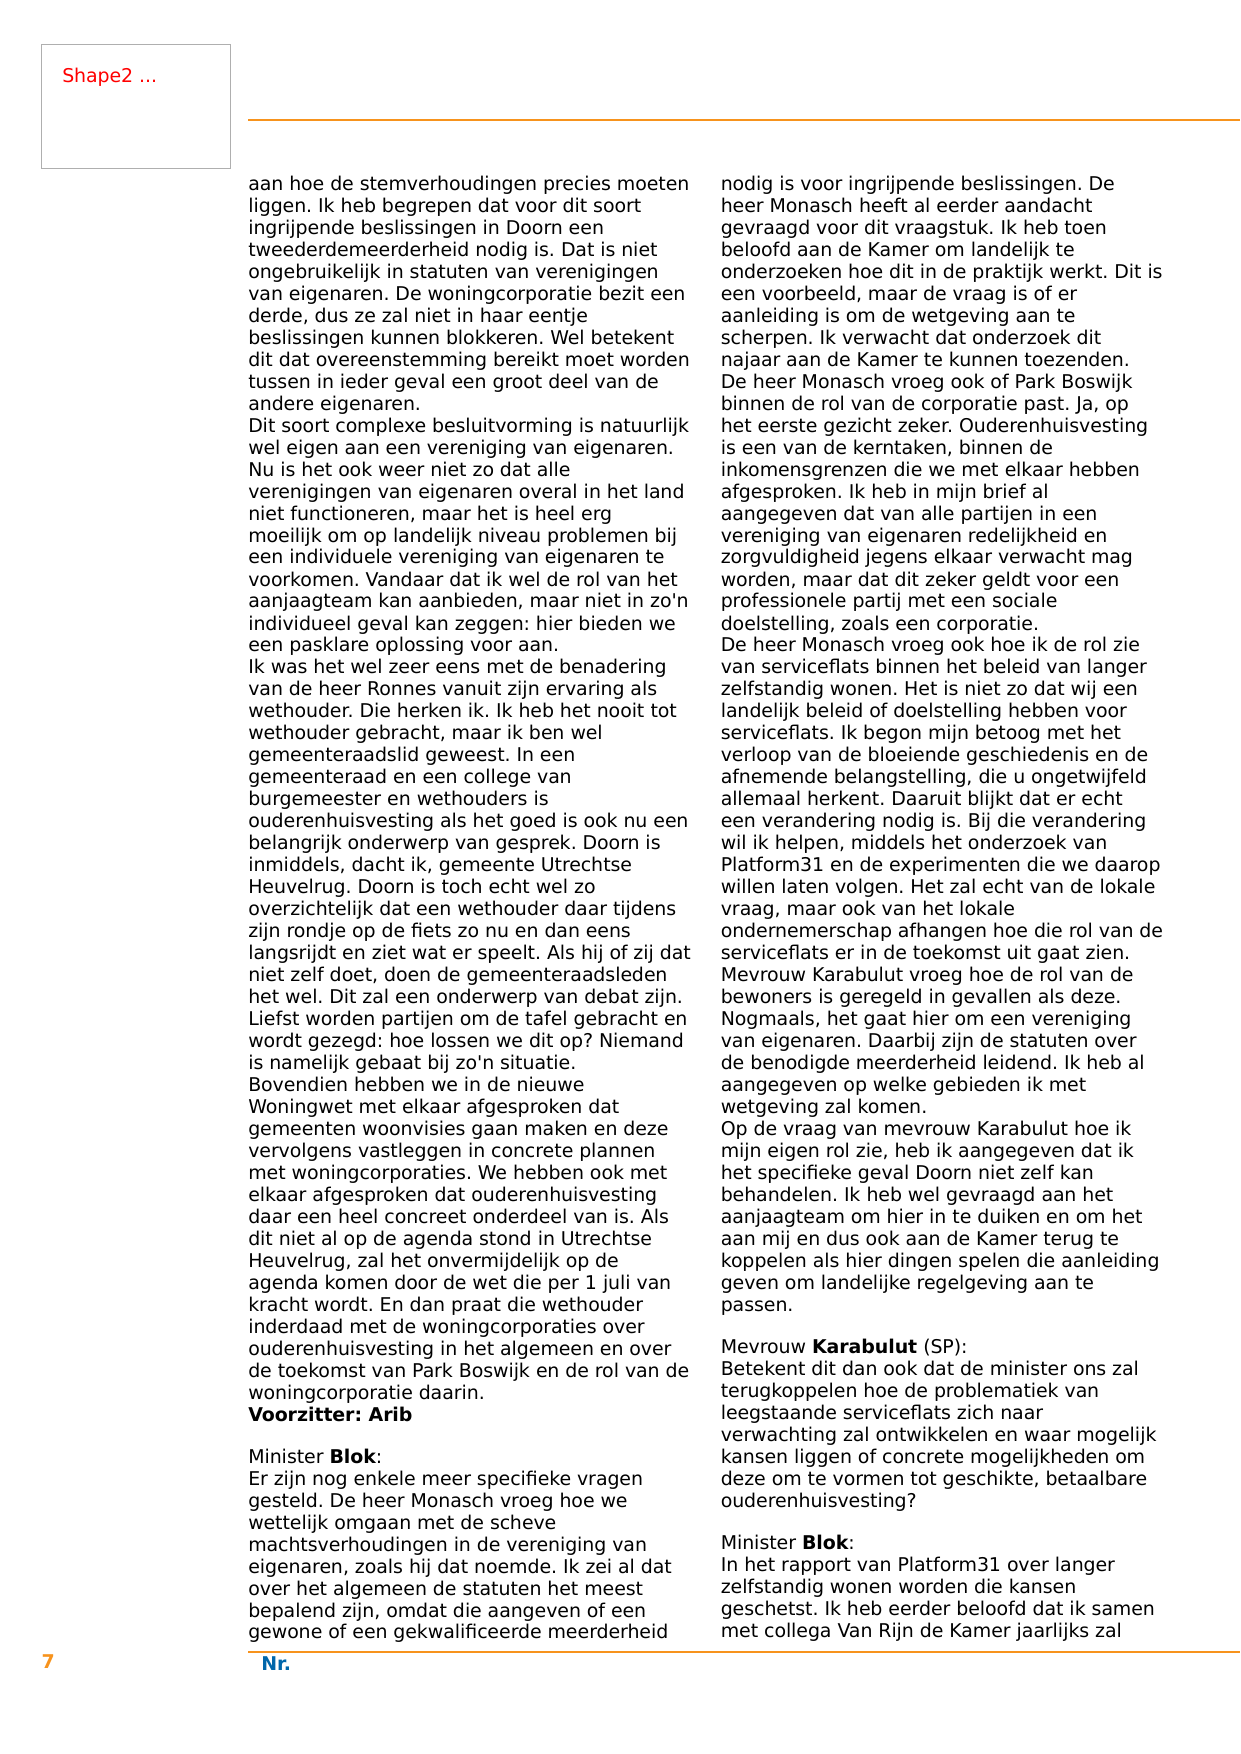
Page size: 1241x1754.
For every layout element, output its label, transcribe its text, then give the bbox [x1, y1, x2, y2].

text De heer Monasch vroeg ook of Park Boswijk binnen de rol van de corporatie past. Ja, op het eerste gezicht zeker. Ouderenhuisvesting is een van de kerntaken, binnen de inkomensgrenzen die we met elkaar hebben afgesproken. Ik heb in mijn brief al aangegeven dat van alle partijen in een vereniging van eigenaren redelijkheid en zorgvuldigheid jegens elkaar verwacht mag worden, maar dat dit zeker geldt voor een professionele partij met een sociale doelstelling, zoals een corporatie. [721, 371, 1163, 634]
text Betekent dit dan ook dat de minister ons zal terugkoppelen hoe de problematiek van leegstaande serviceflats zich naar verwachting zal ontwikkelen en waar mogelijk kansen liggen of concrete mogelijkheden om deze om te vormen tot geschikte, betaalbare ouderenhuisvesting? [721, 1358, 1163, 1512]
text De heer Monasch vroeg ook hoe ik de rol zie van serviceflats binnen het beleid van langer zelfstandig wonen. Het is niet zo dat wij een landelijk beleid of doelstelling hebben voor serviceflats. Ik begon mijn betoog met het verloop van de bloeiende geschiedenis en de afnemende belangstelling, die u ongetwijfeld allemaal herkent. Daaruit blijkt dat er echt een verandering nodig is. Bij die verandering wil ik helpen, middels het onderzoek van Platform31 en de experimenten die we daarop willen laten volgen. Het zal echt van de lokale vraag, maar ook van het lokale ondernemerschap afhangen hoe die rol van de serviceflats er in de toekomst uit gaat zien. [721, 634, 1163, 964]
text nodig is voor ingrijpende beslissingen. De heer Monasch heeft al eerder aandacht gevraagd voor dit vraagstuk. Ik heb toen beloofd aan de Kamer om landelijk te onderzoeken hoe dit in de praktijk werkt. Dit is een voorbeeld, maar de vraag is of er aanleiding is om de wetgeving aan te scherpen. Ik verwacht dat onderzoek dit najaar aan de Kamer te kunnen toezenden. [721, 173, 1163, 371]
text Minister Blok: [721, 1532, 1163, 1553]
text Voorzitter: Arib [248, 1404, 691, 1426]
text Mevrouw Karabulut (SP): [721, 1336, 1163, 1358]
text Er zijn nog enkele meer specifieke vragen gesteld. De heer Monasch vroeg hoe we wettelijk omgaan met de scheve machtsverhoudingen in de vereniging van eigenaren, zoals hij dat noemde. Ik zei al dat over het algemeen de statuten het meest bepalend zijn, omdat die aangeven of een gewone of een gekwalificeerde meerderheid [248, 1468, 691, 1643]
text Op de vraag van mevrouw Karabulut hoe ik mijn eigen rol zie, heb ik aangegeven dat ik het specifieke geval Doorn niet zelf kan behandelen. Ik heb wel gevraagd aan het aanjaagteam om hier in te duiken en om het aan mij en dus ook aan de Kamer terug te koppelen als hier dingen spelen die aanleiding geven om landelijke regelgeving aan te passen. [721, 1118, 1163, 1316]
text Ik was het wel zeer eens met de benadering van de heer Ronnes vanuit zijn ervaring als wethouder. Die herken ik. Ik heb het nooit tot wethouder gebracht, maar ik ben wel gemeenteraadslid geweest. In een gemeenteraad en een college van burgemeester en wethouders is ouderenhuisvesting als het goed is ook nu een belangrijk onderwerp van gesprek. Doorn is inmiddels, dacht ik, gemeente Utrechtse Heuvelrug. Doorn is toch echt wel zo overzichtelijk dat een wethouder daar tijdens zijn rondje op de fiets zo nu en dan eens langsrijdt en ziet wat er speelt. Als hij of zij dat niet zelf doet, doen de gemeenteraadsleden het wel. Dit zal een onderwerp van debat zijn. Liefst worden partijen om de tafel gebracht en wordt gezegd: hoe lossen we dit op? Niemand is namelijk gebaat bij zo'n situatie. [248, 656, 691, 1074]
text Bovendien hebben we in de nieuwe Woningwet met elkaar afgesproken dat gemeenten woonvisies gaan maken en deze vervolgens vastleggen in concrete plannen met woningcorporaties. We hebben ook met elkaar afgesproken dat ouderenhuisvesting daar een heel concreet onderdeel van is. Als dit niet al op de agenda stond in Utrechtse Heuvelrug, zal het onvermijdelijk op de agenda komen door de wet die per 1 juli van kracht wordt. En dan praat die wethouder inderdaad met de woningcorporaties over ouderenhuisvesting in het algemeen en over de toekomst van Park Boswijk en de rol van de woningcorporatie daarin. [248, 1074, 691, 1404]
text Mevrouw Karabulut vroeg hoe de rol van de bewoners is geregeld in gevallen als deze. Nogmaals, het gaat hier om een vereniging van eigenaren. Daarbij zijn de statuten over de benodigde meerderheid leidend. Ik heb al aangegeven op welke gebieden ik met wetgeving zal komen. [721, 964, 1163, 1118]
text Dit soort complexe besluitvorming is natuurlijk wel eigen aan een vereniging van eigenaren. Nu is het ook weer niet zo dat alle verenigingen van eigenaren overal in het land niet functioneren, maar het is heel erg moeilijk om op landelijk niveau problemen bij een individuele vereniging van eigenaren te voorkomen. Vandaar dat ik wel de rol van het aanjaagteam kan aanbieden, maar niet in zo'n individueel geval kan zeggen: hier bieden we een pasklare oplossing voor aan. [248, 414, 691, 656]
text Minister Blok: [248, 1446, 691, 1468]
text In het rapport van Platform31 over langer zelfstandig wonen worden die kansen geschetst. Ik heb eerder beloofd dat ik samen met collega Van Rijn de Kamer jaarlijks zal [721, 1553, 1163, 1641]
text aan hoe de stemverhoudingen precies moeten liggen. Ik heb begrepen dat voor dit soort ingrijpende beslissingen in Doorn een tweederdemeerderheid nodig is. Dat is niet ongebruikelijk in statuten van verenigingen van eigenaren. De woningcorporatie bezit een derde, dus ze zal niet in haar eentje beslissingen kunnen blokkeren. Wel betekent dit dat overeenstemming bereikt moet worden tussen in ieder geval een groot deel van de andere eigenaren. [248, 173, 691, 414]
